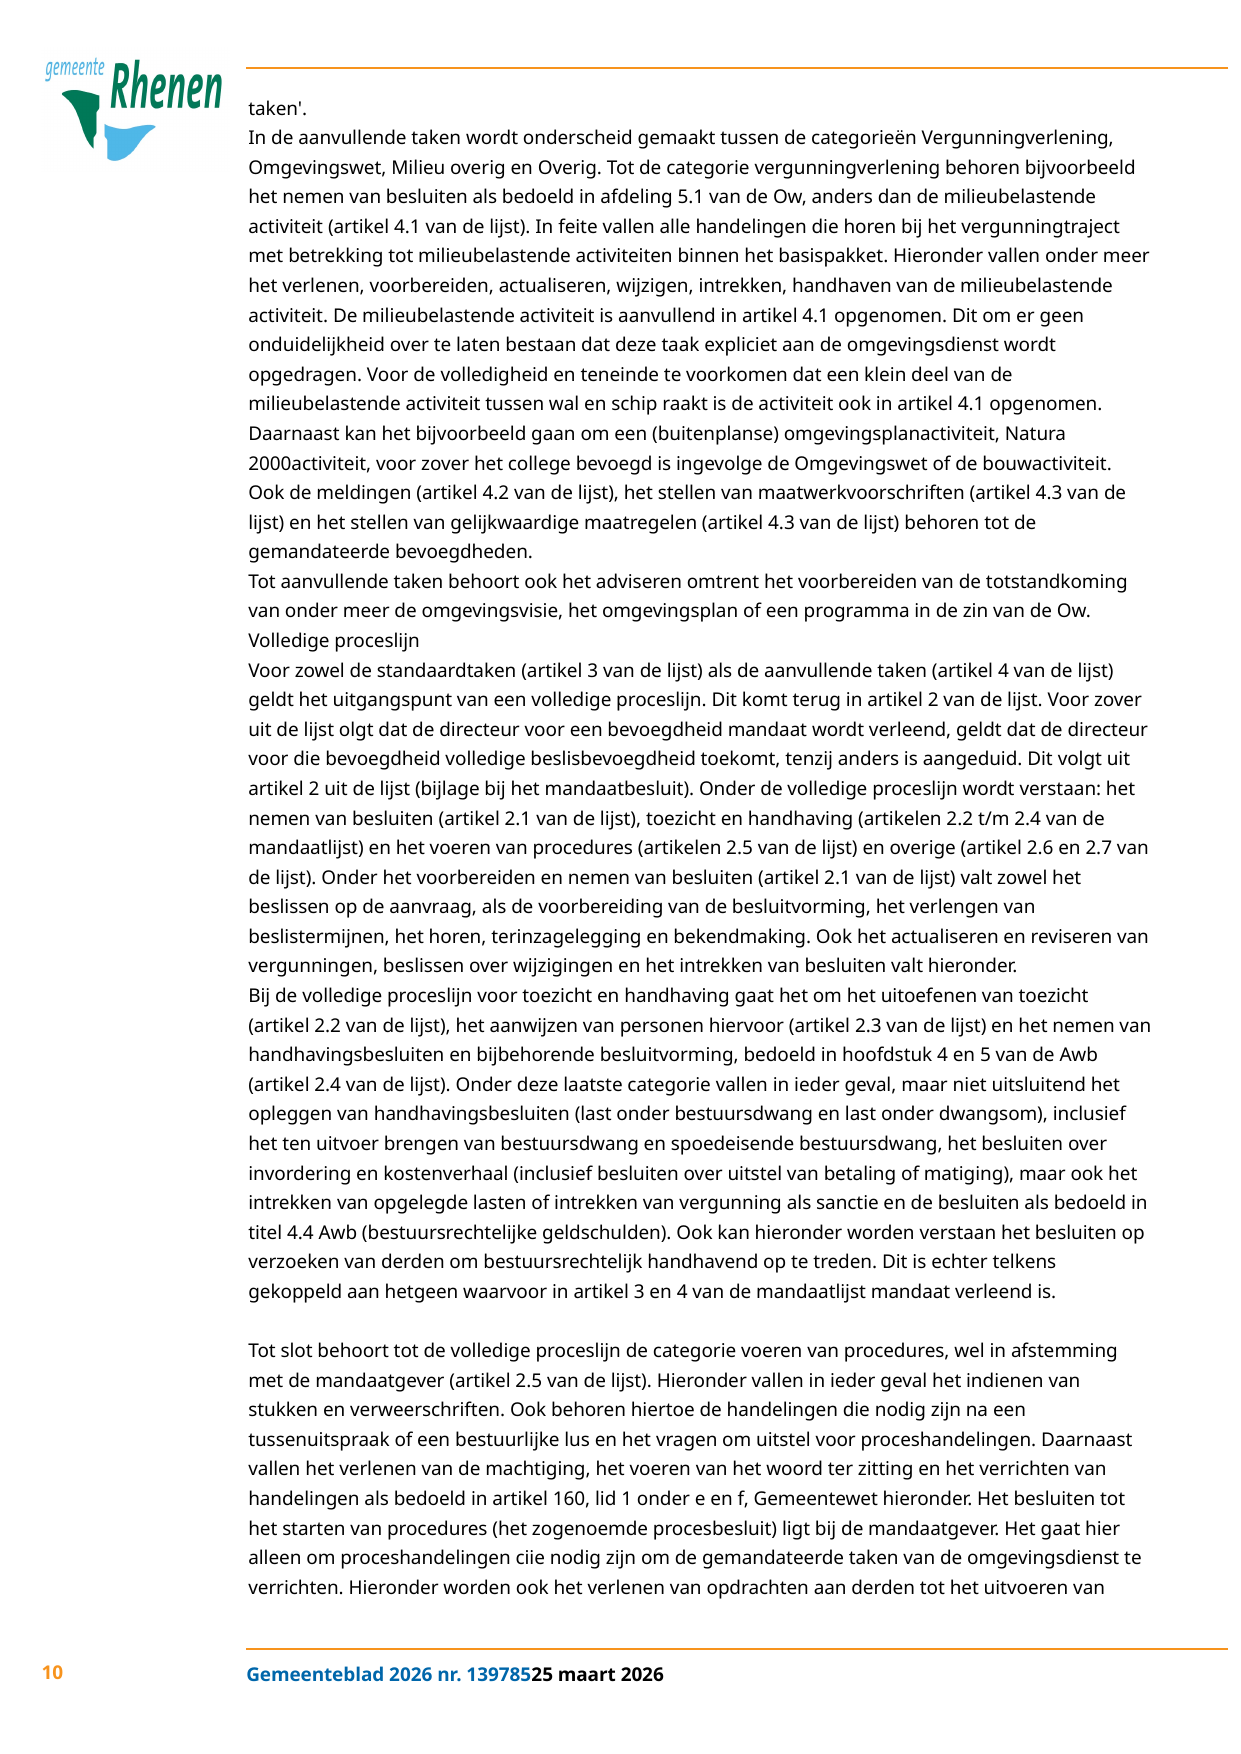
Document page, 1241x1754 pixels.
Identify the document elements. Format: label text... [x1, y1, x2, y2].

picture [41, 47, 231, 172]
text Bij de volledige proceslijn voor toezicht en handhaving gaat het om het uitoefenen van toezicht (artikel 2.2 van de lijst), het aanwijzen van personen hiervoor (artikel 2.3 van de lijst) en het nemen van handhavingsbesluiten en bijbehorende besluitvorming, bedoeld in hoofdstuk 4 en 5 van de Awb (artikel 2.4 van de lijst). Onder deze laatste categorie vallen in ieder geval, maar niet uitsluitend het opleggen van handhavingsbesluiten (last onder bestuursdwang en last onder dwangsom), inclusief het ten uitvoer brengen van bestuursdwang en spoedeisende bestuursdwang, het besluiten over invordering en kostenverhaal (inclusief besluiten over uitstel van betaling of matiging), maar ook het intrekken van opgelegde lasten of intrekken van vergunning als sanctie en de besluiten als bedoeld in titel 4.4 Awb (bestuursrechtelijke geldschulden). Ook kan hieronder worden verstaan het besluiten op verzoeken van derden om bestuursrechtelijk handhavend op te treden. Dit is echter telkens gekoppeld aan hetgeen waarvoor in artikel 3 en 4 van de mandaatlijst mandaat verleend is. [248, 982, 1152, 1304]
text taken'. [248, 95, 1152, 121]
text Tot aanvullende taken behoort ook het adviseren omtrent het voorbereiden van de totstandkoming van onder meer de omgevingsvisie, het omgevingsplan of een programma in de zin van de Ow. [248, 568, 1152, 623]
text Tot slot behoort tot de volledige proceslijn de categorie voeren van procedures, wel in afstemming met de mandaatgever (artikel 2.5 van de lijst). Hieronder vallen in ieder geval het indienen van stukken en verweerschriften. Ook behoren hiertoe de handelingen die nodig zijn na een tussenuitspraak of een bestuurlijke lus en het vragen om uitstel voor proceshandelingen. Daarnaast vallen het verlenen van de machtiging, het voeren van het woord ter zitting en het verrichten van handelingen als bedoeld in artikel 160, lid 1 onder e en f, Gemeentewet hieronder. Het besluiten tot het starten van procedures (het zogenoemde procesbesluit) ligt bij de mandaatgever. Het gaat hier alleen om proceshandelingen ciie nodig zijn om de gemandateerde taken van de omgevingsdienst te verrichten. Hieronder worden ook het verlenen van opdrachten aan derden tot het uitvoeren van [248, 1337, 1152, 1600]
text Volledige proceslijn [248, 627, 1152, 653]
text In de aanvullende taken wordt onderscheid gemaakt tussen de categorieën Vergunningverlening, Omgevingswet, Milieu overig en Overig. Tot de categorie vergunningverlening behoren bijvoorbeeld het nemen van besluiten als bedoeld in afdeling 5.1 van de Ow, anders dan de milieubelastende activiteit (artikel 4.1 van de lijst). In feite vallen alle handelingen die horen bij het vergunningtraject met betrekking tot milieubelastende activiteiten binnen het basispakket. Hieronder vallen onder meer het verlenen, voorbereiden, actualiseren, wijzigen, intrekken, handhaven van de milieubelastende activiteit. De milieubelastende activiteit is aanvullend in artikel 4.1 opgenomen. Dit om er geen onduidelijkheid over te laten bestaan dat deze taak expliciet aan de omgevingsdienst wordt opgedragen. Voor de volledigheid en teneinde te voorkomen dat een klein deel van de milieubelastende activiteit tussen wal en schip raakt is de activiteit ook in artikel 4.1 opgenomen. Daarnaast kan het bijvoorbeeld gaan om een (buitenplanse) omgevingsplanactiviteit, Natura 2000activiteit, voor zover het college bevoegd is ingevolge de Omgevingswet of de bouwactiviteit. Ook de meldingen (artikel 4.2 van de lijst), het stellen van maatwerkvoorschriften (artikel 4.3 van de lijst) en het stellen van gelijkwaardige maatregelen (artikel 4.3 van de lijst) behoren tot de gemandateerde bevoegdheden. [248, 124, 1152, 564]
text Voor zowel de standaardtaken (artikel 3 van de lijst) als de aanvullende taken (artikel 4 van de lijst) geldt het uitgangspunt van een volledige proceslijn. Dit komt terug in artikel 2 van de lijst. Voor zover uit de lijst olgt dat de directeur voor een bevoegdheid mandaat wordt verleend, geldt dat de directeur voor die bevoegdheid volledige beslisbevoegdheid toekomt, tenzij anders is aangeduid. Dit volgt uit artikel 2 uit de lijst (bijlage bij het mandaatbesluit). Onder de volledige proceslijn wordt verstaan: het nemen van besluiten (artikel 2.1 van de lijst), toezicht en handhaving (artikelen 2.2 t/m 2.4 van de mandaatlijst) en het voeren van procedures (artikelen 2.5 van de lijst) en overige (artikel 2.6 en 2.7 van de lijst). Onder het voorbereiden en nemen van besluiten (artikel 2.1 van de lijst) valt zowel het beslissen op de aanvraag, als de voorbereiding van de besluitvorming, het verlengen van beslistermijnen, het horen, terinzagelegging en bekendmaking. Ook het actualiseren en reviseren van vergunningen, beslissen over wijzigingen en het intrekken van besluiten valt hieronder. [248, 657, 1152, 978]
